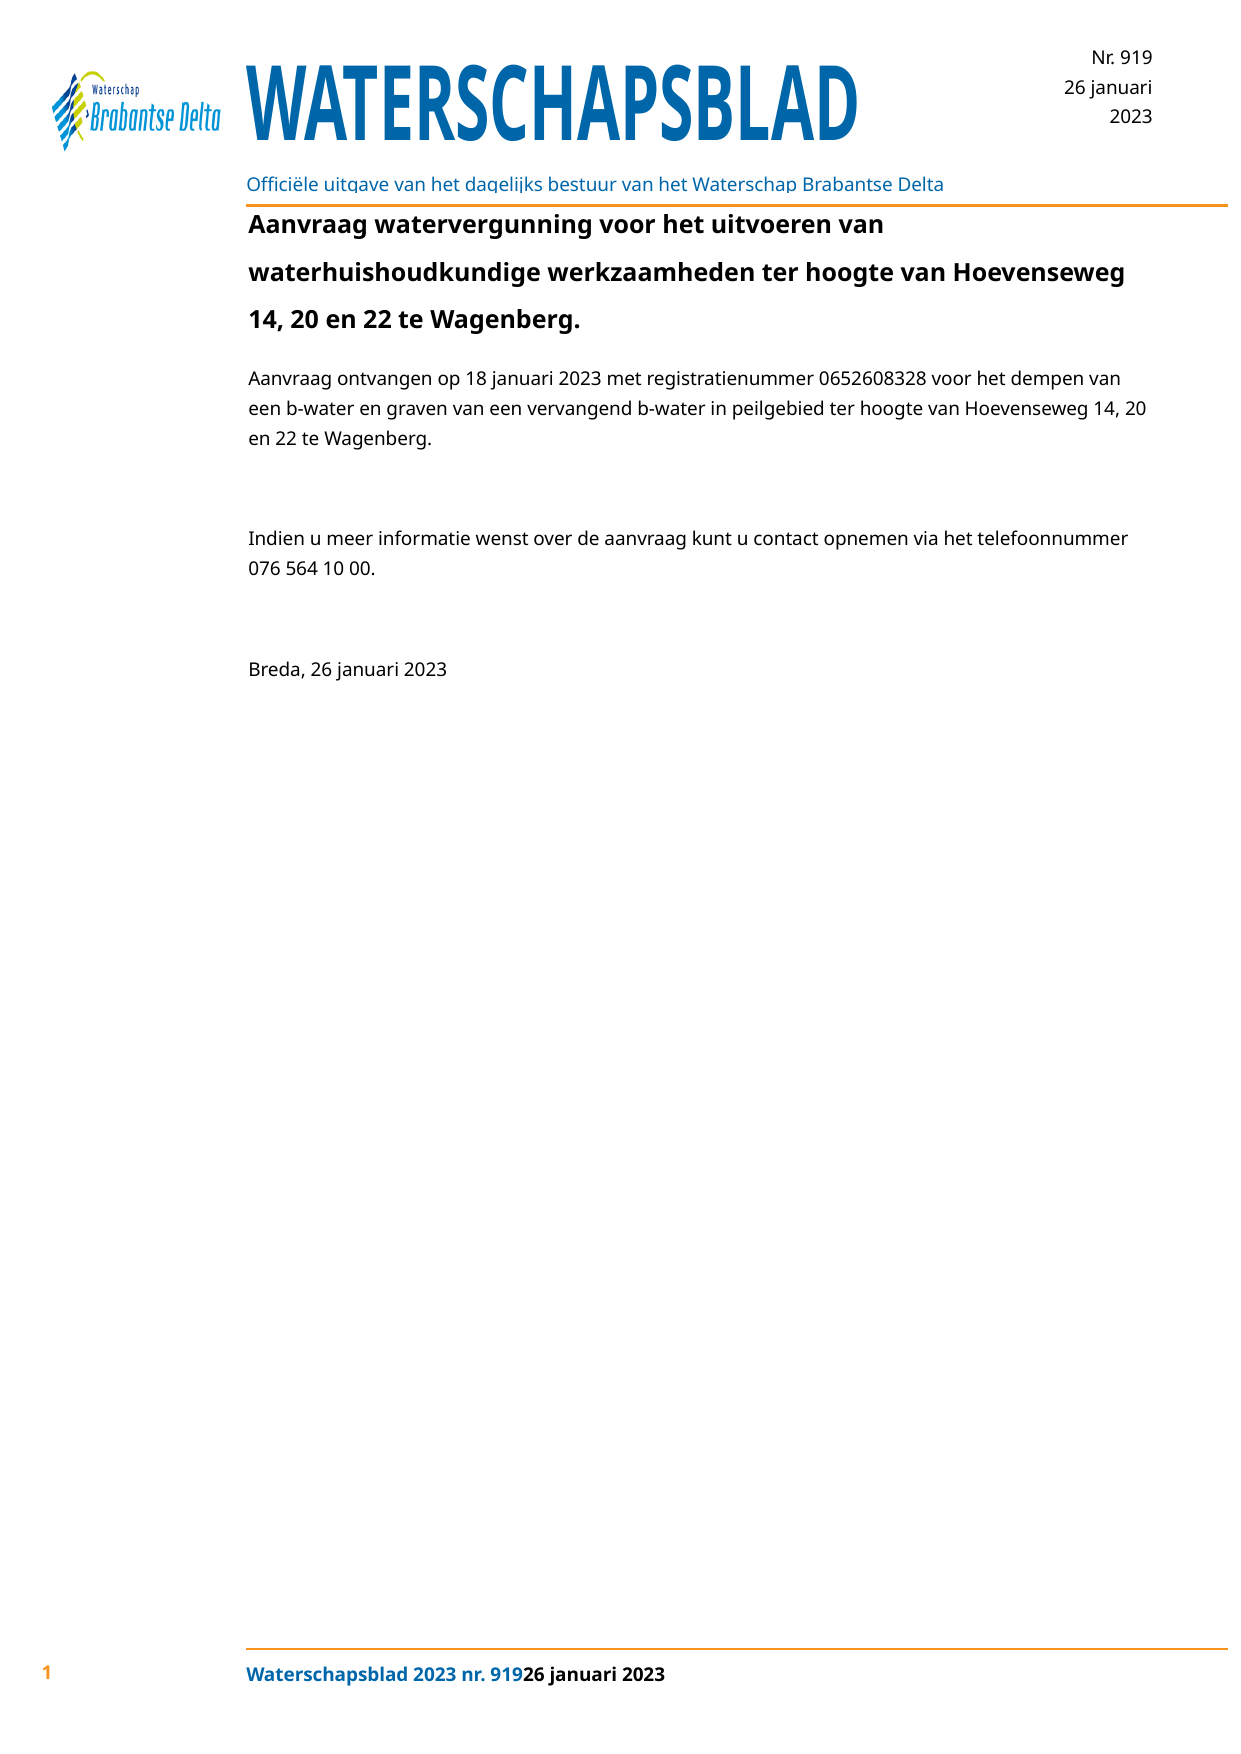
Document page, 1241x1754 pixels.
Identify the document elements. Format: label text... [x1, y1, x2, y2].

text Indien u meer informatie wenst over de aanvraag kunt u contact opnemen via het telefoonnummer 076 564 10 00. [248, 526, 1152, 581]
text Aanvraag ontvangen op 18 januari 2023 met registratienummer 0652608328 voor het dempen van een b-water en graven van een vervangend b-water in peilgebied ter hoogte van Hoevenseweg 14, 20 en 22 te Wagenberg. [248, 366, 1152, 450]
picture [41, 47, 231, 172]
text Aanvraag watervergunning voor het uitvoeren van waterhuishoudkundige werkzaamheden ter hoogte van Hoevenseweg 14, 20 en 22 te Wagenberg. [248, 207, 1152, 336]
text Breda, 26 januari 2023 [248, 656, 1152, 682]
